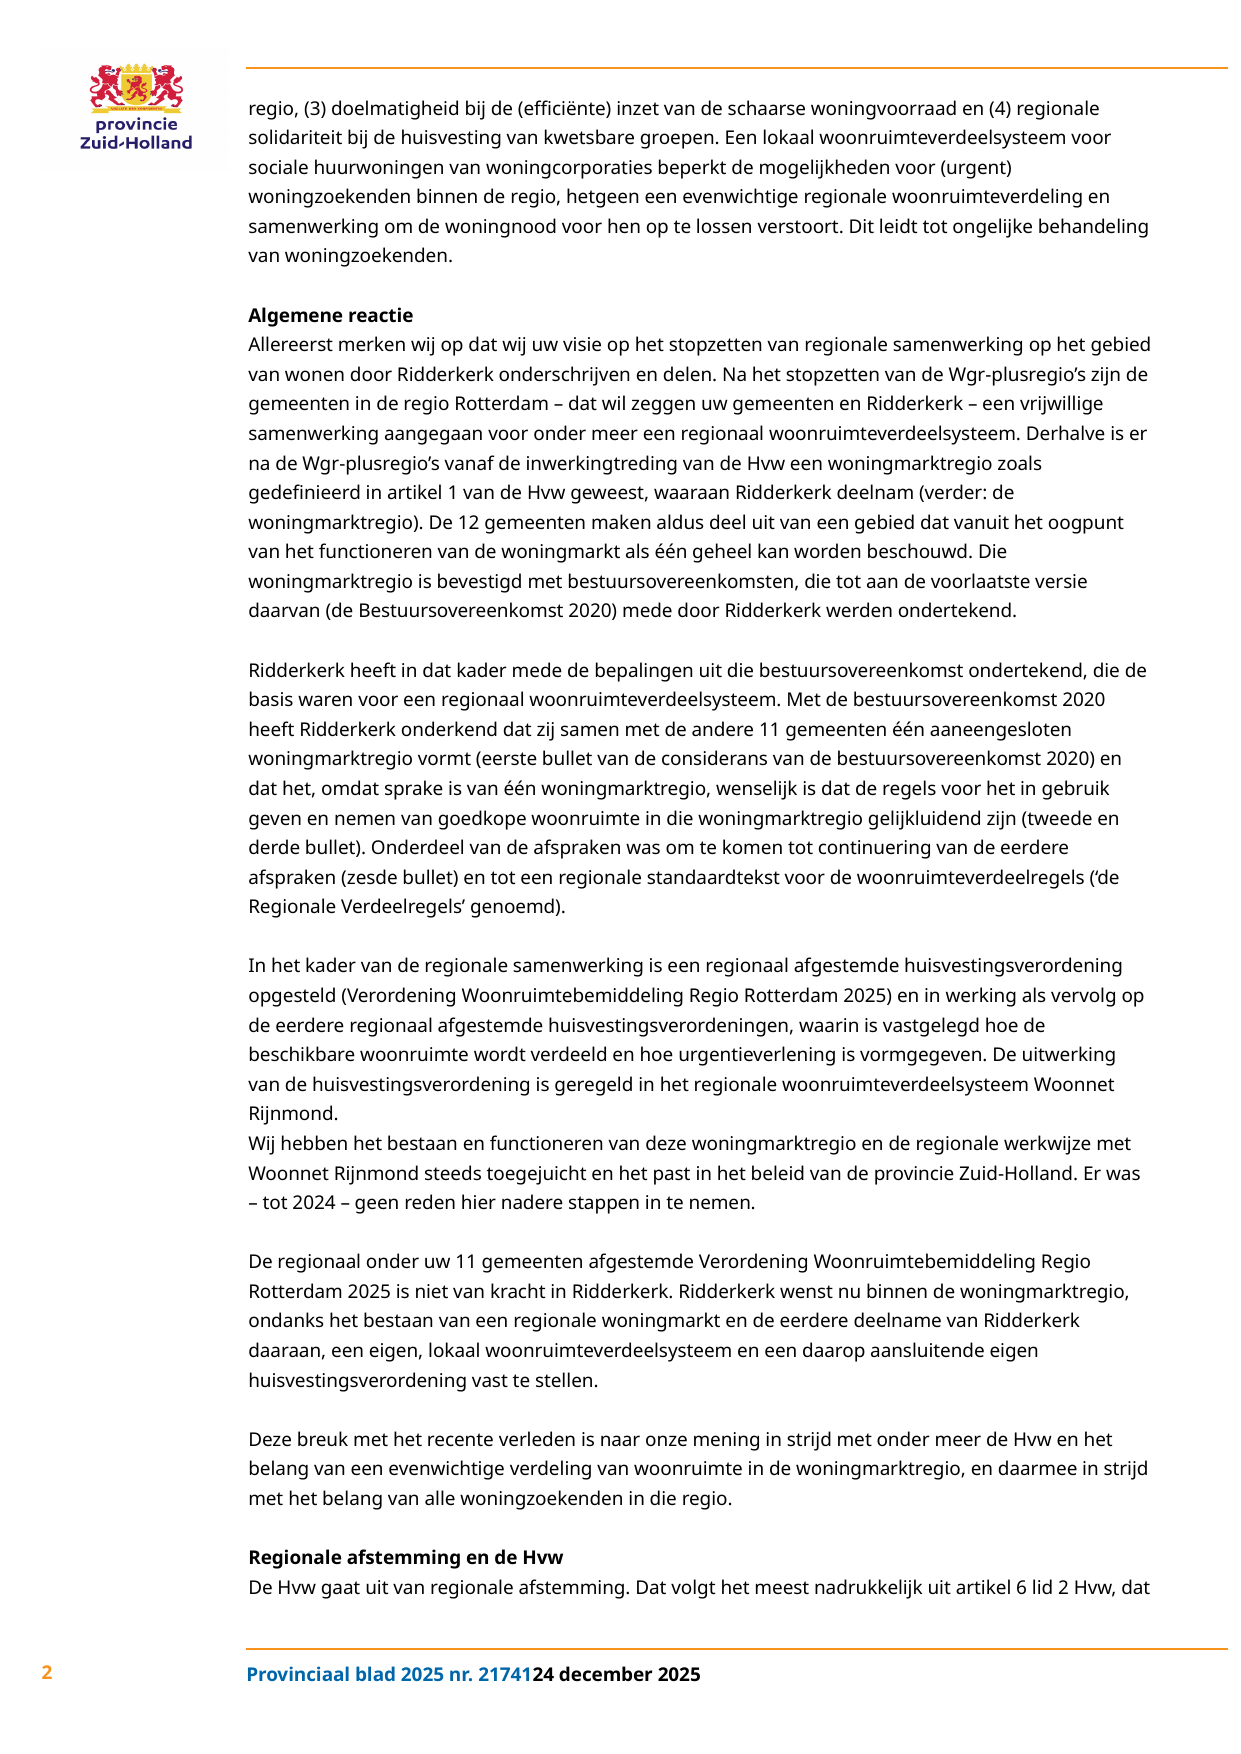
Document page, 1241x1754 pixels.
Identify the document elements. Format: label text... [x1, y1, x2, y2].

text Regionale afstemming en de Hvw [248, 1544, 1152, 1570]
text De regionaal onder uw 11 gemeenten afgestemde Verordening Woonruimtebemiddeling Regio Rotterdam 2025 is niet van kracht in Ridderkerk. Ridderkerk wenst nu binnen de woningmarktregio, ondanks het bestaan van een regionale woningmarkt en de eerdere deelname van Ridderkerk daaraan, een eigen, lokaal woonruimteverdeelsysteem en een daarop aansluitende eigen huisvestingsverordening vast te stellen. [248, 1248, 1152, 1393]
text Algemene reactie [248, 302, 1152, 328]
picture [41, 47, 231, 172]
text regio, (3) doelmatigheid bij de (efficiënte) inzet van de schaarse woningvoorraad en (4) regionale solidariteit bij de huisvesting van kwetsbare groepen. Een lokaal woonruimteverdeelsysteem voor sociale huurwoningen van woningcorporaties beperkt de mogelijkheden voor (urgent) woningzoekenden binnen de regio, hetgeen een evenwichtige regionale woonruimteverdeling en samenwerking om de woningnood voor hen op te lossen verstoort. Dit leidt tot ongelijke behandeling van woningzoekenden. [248, 95, 1152, 268]
text Wij hebben het bestaan en functioneren van deze woningmarktregio en de regionale werkwijze met Woonnet Rijnmond steeds toegejuicht en het past in het beleid van de provincie Zuid-Holland. Er was – tot 2024 – geen reden hier nadere stappen in te nemen. [248, 1130, 1152, 1215]
text Ridderkerk heeft in dat kader mede de bepalingen uit die bestuursovereenkomst ondertekend, die de basis waren voor een regionaal woonruimteverdeelsysteem. Met de bestuursovereenkomst 2020 heeft Ridderkerk onderkend dat zij samen met de andere 11 gemeenten één aaneengesloten woningmarktregio vormt (eerste bullet van de considerans van de bestuursovereenkomst 2020) en dat het, omdat sprake is van één woningmarktregio, wenselijk is dat de regels voor het in gebruik geven en nemen van goedkope woonruimte in die woningmarktregio gelijkluidend zijn (tweede en derde bullet). Onderdeel van de afspraken was om te komen tot continuering van de eerdere afspraken (zesde bullet) en tot een regionale standaardtekst voor de woonruimteverdeelregels (‘de Regionale Verdeelregels’ genoemd). [248, 657, 1152, 919]
text In het kader van de regionale samenwerking is een regionaal afgestemde huisvestingsverordening opgesteld (Verordening Woonruimtebemiddeling Regio Rotterdam 2025) en in werking als vervolg op de eerdere regionaal afgestemde huisvestingsverordeningen, waarin is vastgelegd hoe de beschikbare woonruimte wordt verdeeld en hoe urgentieverlening is vormgegeven. De uitwerking van de huisvestingsverordening is geregeld in het regionale woonruimteverdeelsysteem Woonnet Rijnmond. [248, 953, 1152, 1126]
text Allereerst merken wij op dat wij uw visie op het stopzetten van regionale samenwerking op het gebied van wonen door Ridderkerk onderschrijven en delen. Na het stopzetten van de Wgr-plusregio’s zijn de gemeenten in de regio Rotterdam – dat wil zeggen uw gemeenten en Ridderkerk – een vrijwillige samenwerking aangegaan voor onder meer een regionaal woonruimteverdeelsysteem. Derhalve is er na de Wgr-plusregio’s vanaf de inwerkingtreding van de Hvw een woningmarktregio zoals gedefinieerd in artikel 1 van de Hvw geweest, waaraan Ridderkerk deelnam (verder: de woningmarktregio). De 12 gemeenten maken aldus deel uit van een gebied dat vanuit het oogpunt van het functioneren van de woningmarkt als één geheel kan worden beschouwd. Die woningmarktregio is bevestigd met bestuursovereenkomsten, die tot aan de voorlaatste versie daarvan (de Bestuursovereenkomst 2020) mede door Ridderkerk werden ondertekend. [248, 331, 1152, 623]
text De Hvw gaat uit van regionale afstemming. Dat volgt het meest nadrukkelijk uit artikel 6 lid 2 Hvw, dat [248, 1574, 1152, 1600]
text Deze breuk met het recente verleden is naar onze mening in strijd met onder meer de Hvw en het belang van een evenwichtige verdeling van woonruimte in de woningmarktregio, en daarmee in strijd met het belang van alle woningzoekenden in die regio. [248, 1426, 1152, 1511]
